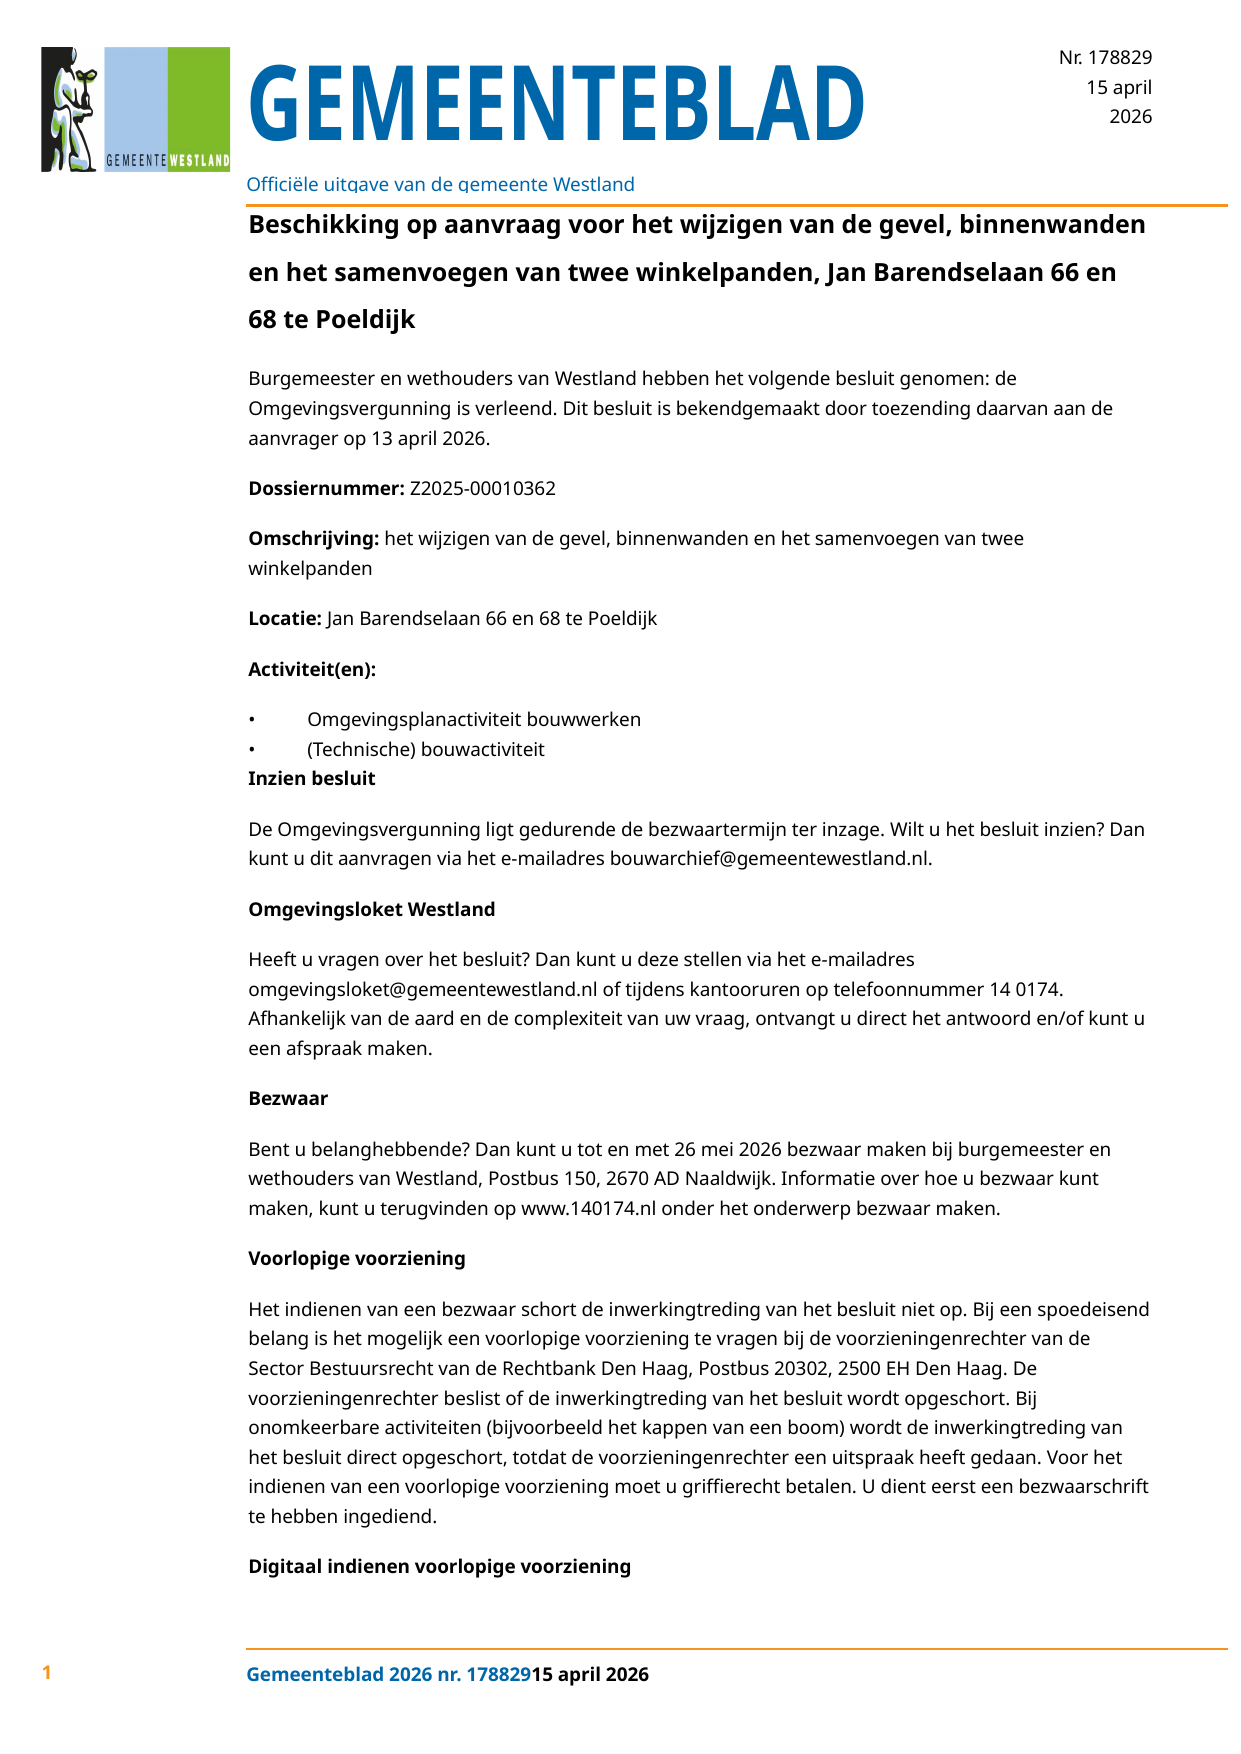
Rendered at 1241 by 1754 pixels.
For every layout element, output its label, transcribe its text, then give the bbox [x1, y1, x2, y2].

text Voorlopige voorziening [248, 1246, 1152, 1271]
text Het indienen van een bezwaar schort de inwerkingtreding van het besluit niet op. Bij een spoedeisend belang is het mogelijk een voorlopige voorziening te vragen bij de voorzieningenrechter van de Sector Bestuursrecht van de Rechtbank Den Haag, Postbus 20302, 2500 EH Den Haag. De voorzieningenrechter beslist of de inwerkingtreding van het besluit wordt opgeschort. Bij onomkeerbare activiteiten (bijvoorbeeld het kappen van een boom) wordt de inwerkingtreding van het besluit direct opgeschort, totdat de voorzieningenrechter een uitspraak heeft gedaan. Voor het indienen van een voorlopige voorziening moet u griffierecht betalen. U dient eerst een bezwaarschrift te hebben ingediend. [248, 1296, 1152, 1529]
text Omgevingsloket Westland [248, 896, 1152, 922]
picture [41, 47, 231, 172]
text Dossiernummer: Z2025-00010362 [248, 475, 1152, 501]
text Inzien besluit [248, 766, 1152, 791]
text Heeft u vragen over het besluit? Dan kunt u deze stellen via het e-mailadres omgevingsloket@gemeentewestland.nl of tijdens kantooruren op telefoonnummer 14 0174. Afhankelijk van de aard en de complexiteit van uw vraag, ontvangt u direct het antwoord en/of kunt u een afspraak maken. [248, 946, 1152, 1061]
text Activiteit(en): [248, 656, 1152, 682]
text Digitaal indienen voorlopige voorziening [248, 1553, 1152, 1579]
text Burgemeester en wethouders van Westland hebben het volgende besluit genomen: de Omgevingsvergunning is verleend. Dit besluit is bekendgemaakt door toezending daarvan aan de aanvrager op 13 april 2026. [248, 366, 1152, 450]
text De Omgevingsvergunning ligt gedurende de bezwaartermijn ter inzage. Wilt u het besluit inzien? Dan kunt u dit aanvragen via het e-mailadres bouwarchief@gemeentewestland.nl. [248, 816, 1152, 871]
text Beschikking op aanvraag voor het wijzigen van de gevel, binnenwanden en het samenvoegen van twee winkelpanden, Jan Barendselaan 66 en 68 te Poeldijk [248, 207, 1152, 336]
text Locatie: Jan Barendselaan 66 en 68 te Poeldijk [248, 606, 1152, 631]
text Bezwaar [248, 1086, 1152, 1111]
list (Technische) bouwactiviteit [248, 736, 1152, 762]
text Omschrijving: het wijzigen van de gevel, binnenwanden en het samenvoegen van twee winkelpanden [248, 526, 1152, 581]
list Omgevingsplanactiviteit bouwwerken [248, 706, 1152, 732]
text Bent u belanghebbende? Dan kunt u tot en met 26 mei 2026 bezwaar maken bij burgemeester en wethouders van Westland, Postbus 150, 2670 AD Naaldwijk. Informatie over hoe u bezwaar kunt maken, kunt u terugvinden op www.140174.nl onder het onderwerp bezwaar maken. [248, 1136, 1152, 1221]
